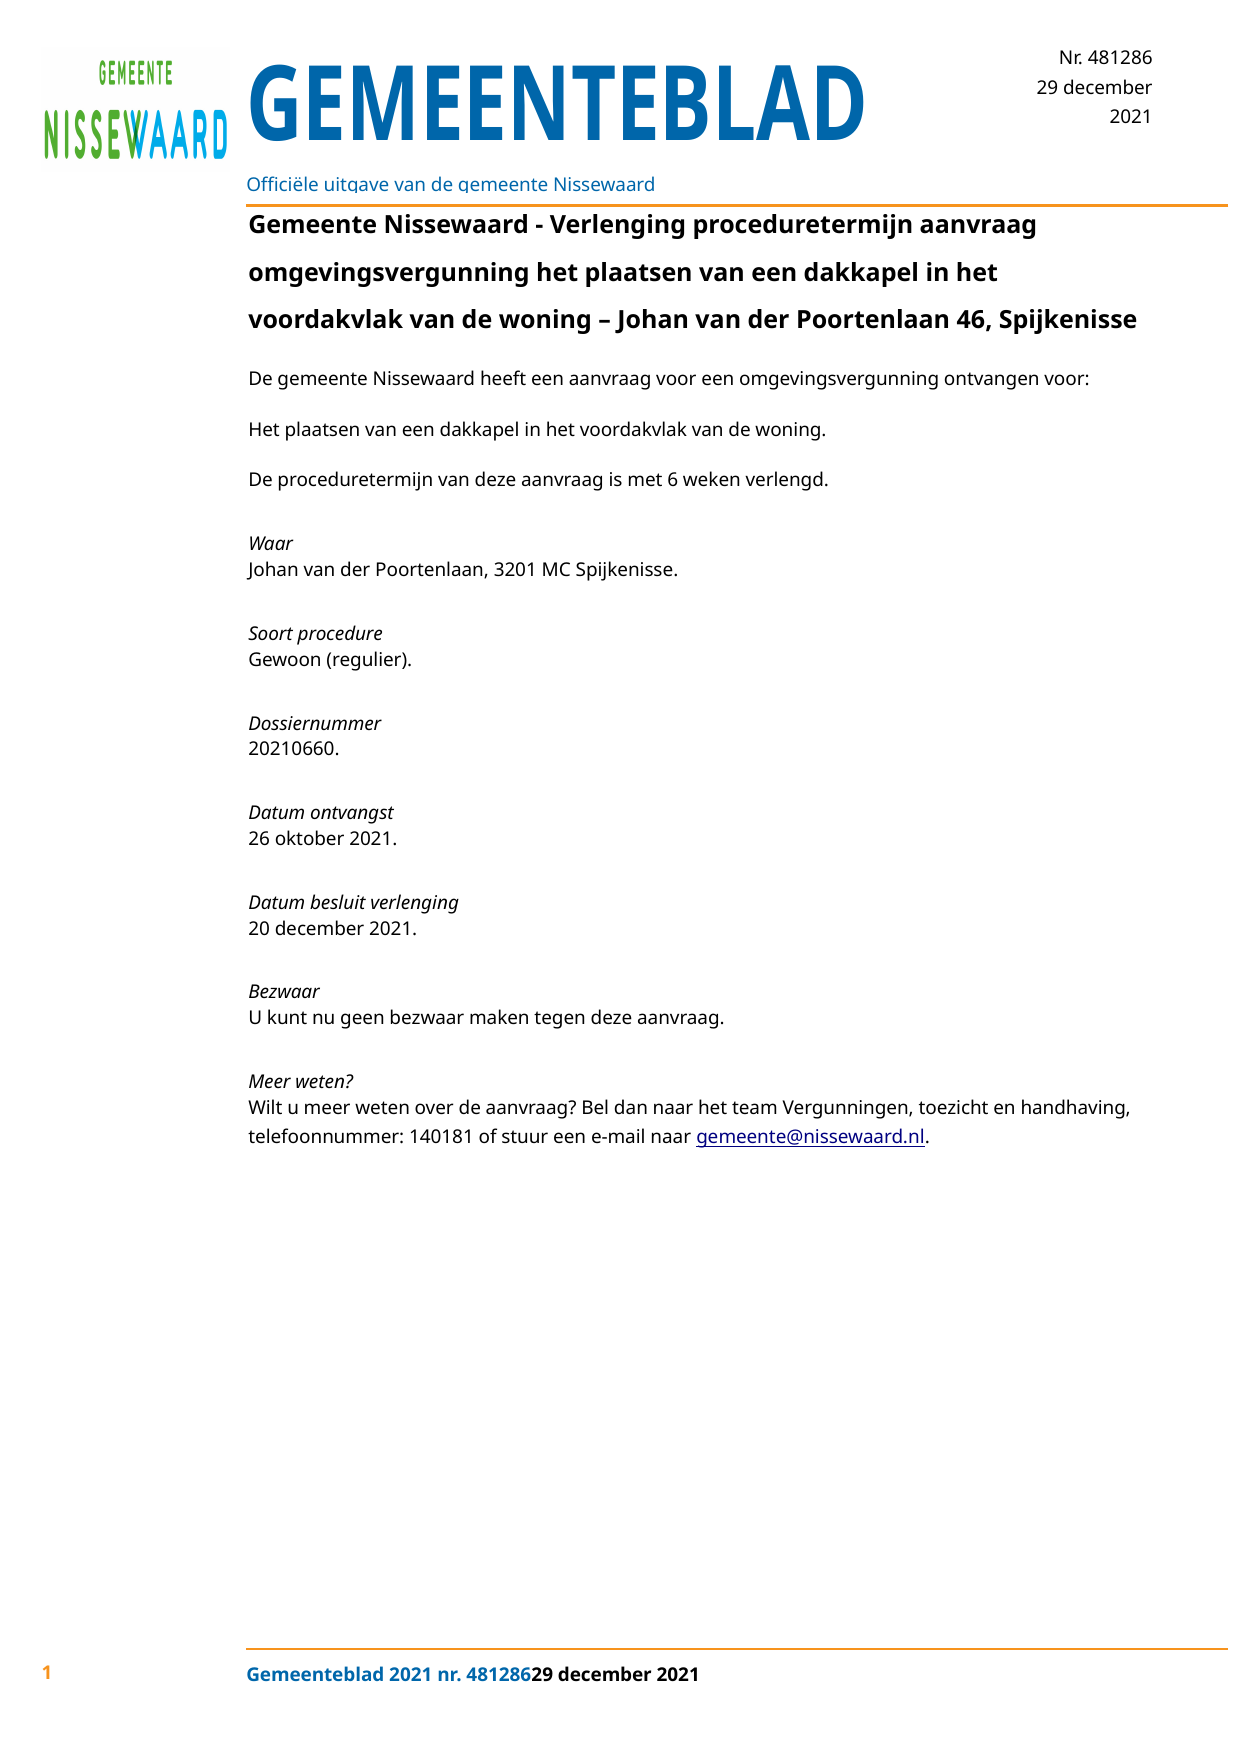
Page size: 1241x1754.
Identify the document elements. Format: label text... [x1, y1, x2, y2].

text 20 december 2021. [248, 915, 1152, 941]
text Datum besluit verlenging [248, 889, 1152, 915]
text Wilt u meer weten over de aanvraag? Bel dan naar het team Vergunningen, toezicht en handhaving, telefoonnummer: 140181 of stuur een e-mail naar gemeente@nissewaard.nl. [248, 1094, 1152, 1149]
text 26 oktober 2021. [248, 825, 1152, 851]
text 20210660. [248, 735, 1152, 761]
text De gemeente Nissewaard heeft een aanvraag voor een omgevingsvergunning ontvangen voor: [248, 366, 1152, 391]
text Bezwaar [248, 979, 1152, 1004]
text De proceduretermijn van deze aanvraag is met 6 weken verlengd. [248, 466, 1152, 492]
text Dossiernummer [248, 710, 1152, 735]
text Soort procedure [248, 620, 1152, 646]
text Gemeente Nissewaard - Verlenging proceduretermijn aanvraag omgevingsvergunning het plaatsen van een dakkapel in het voordakvlak van de woning – Johan van der Poortenlaan 46, Spijkenisse [248, 207, 1152, 336]
text Gewoon (regulier). [248, 646, 1152, 671]
text Johan van der Poortenlaan, 3201 MC Spijkenisse. [248, 556, 1152, 582]
text Het plaatsen van een dakkapel in het voordakvlak van de woning. [248, 416, 1152, 442]
text Waar [248, 530, 1152, 556]
text Datum ontvangst [248, 799, 1152, 825]
picture [41, 47, 231, 172]
text U kunt nu geen bezwaar maken tegen deze aanvraag. [248, 1004, 1152, 1030]
text Meer weten? [248, 1068, 1152, 1094]
